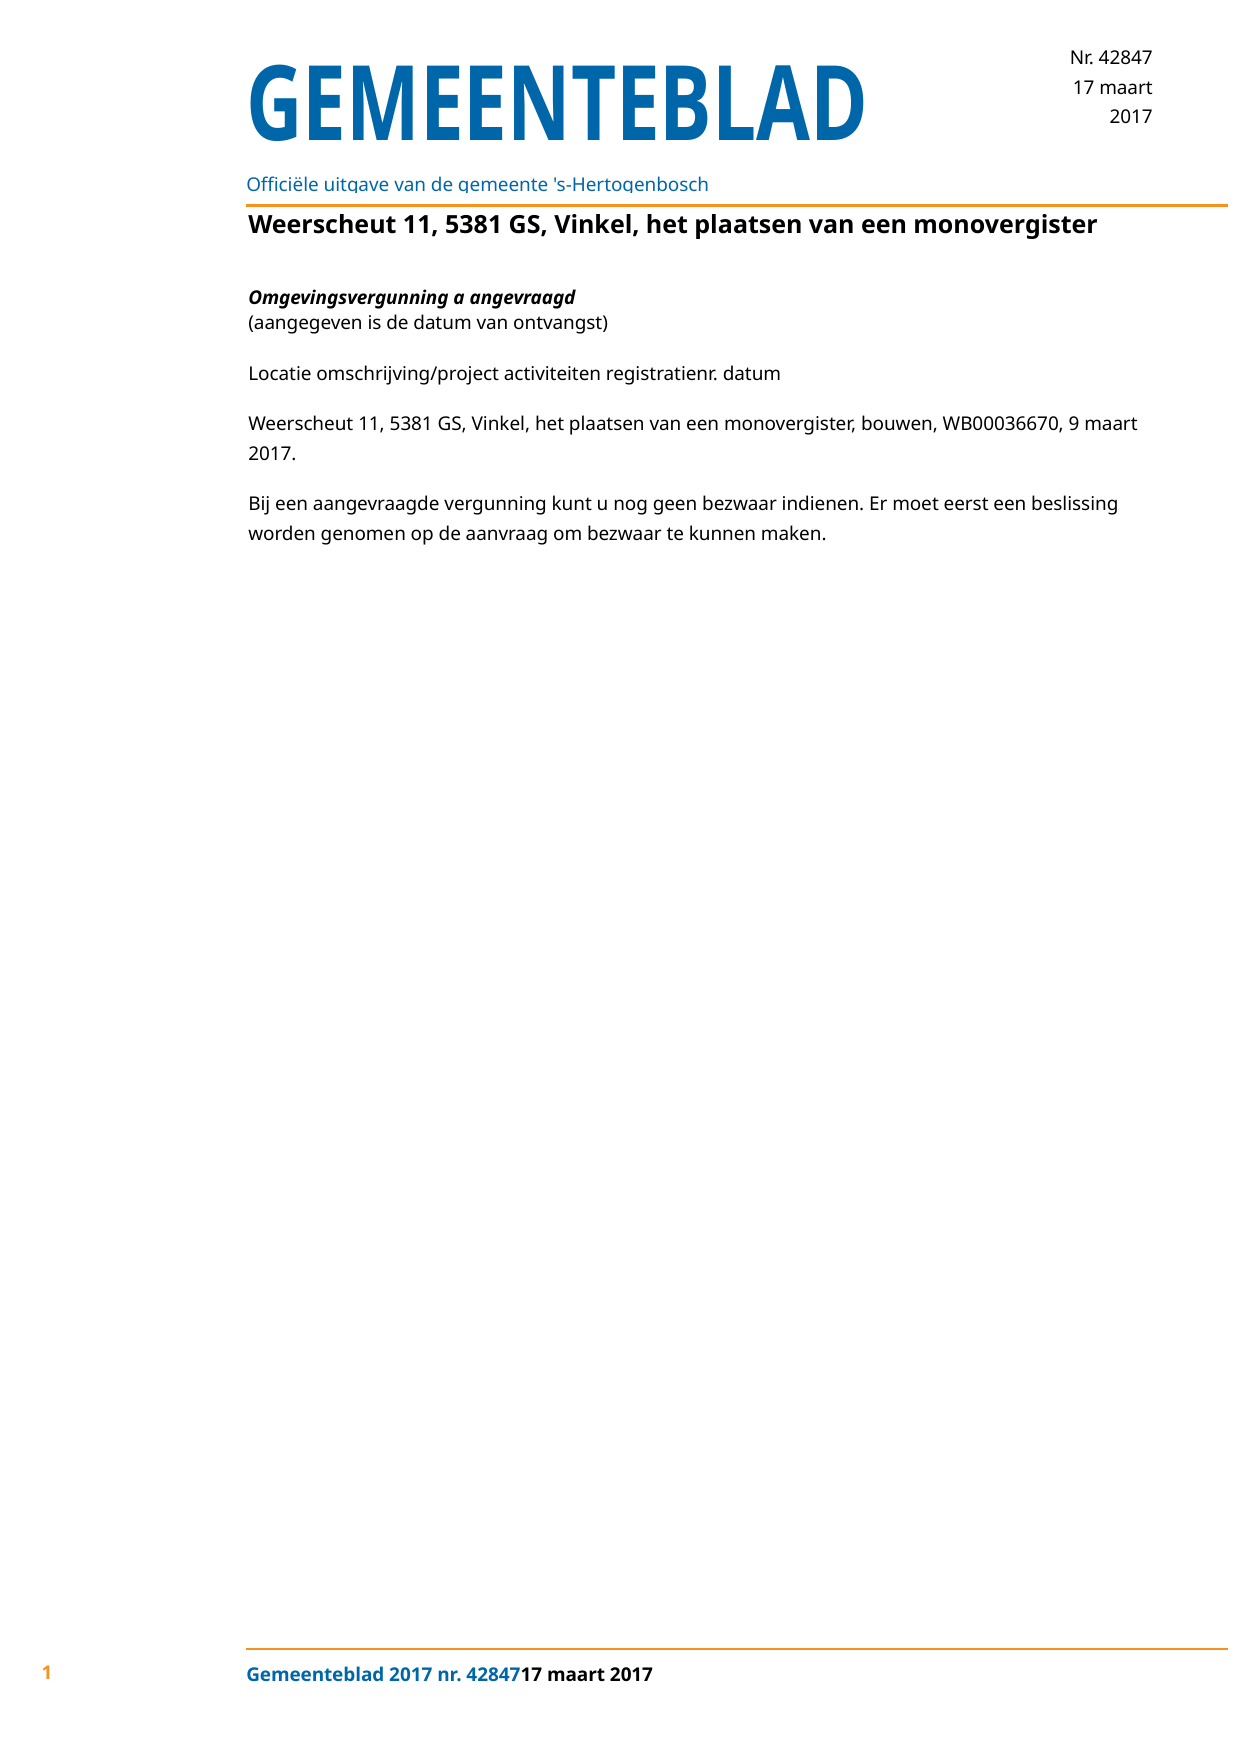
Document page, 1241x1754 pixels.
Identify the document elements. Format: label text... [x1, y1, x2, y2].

text Bij een aangevraagde vergunning kunt u nog geen bezwaar indienen. Er moet eerst een beslissing worden genomen op de aanvraag om bezwaar te kunnen maken. [248, 490, 1152, 546]
text (aangegeven is de datum van ontvangst) [248, 309, 1152, 335]
text Weerscheut 11, 5381 GS, Vinkel, het plaatsen van een monovergister [248, 207, 1152, 241]
text Locatie omschrijving/project activiteiten registratienr. datum [248, 360, 1152, 386]
text Omgevingsvergunning a angevraagd [248, 284, 1152, 309]
text Weerscheut 11, 5381 GS, Vinkel, het plaatsen van een monovergister, bouwen, WB00036670, 9 maart 2017. [248, 410, 1152, 466]
picture [41, 47, 231, 172]
